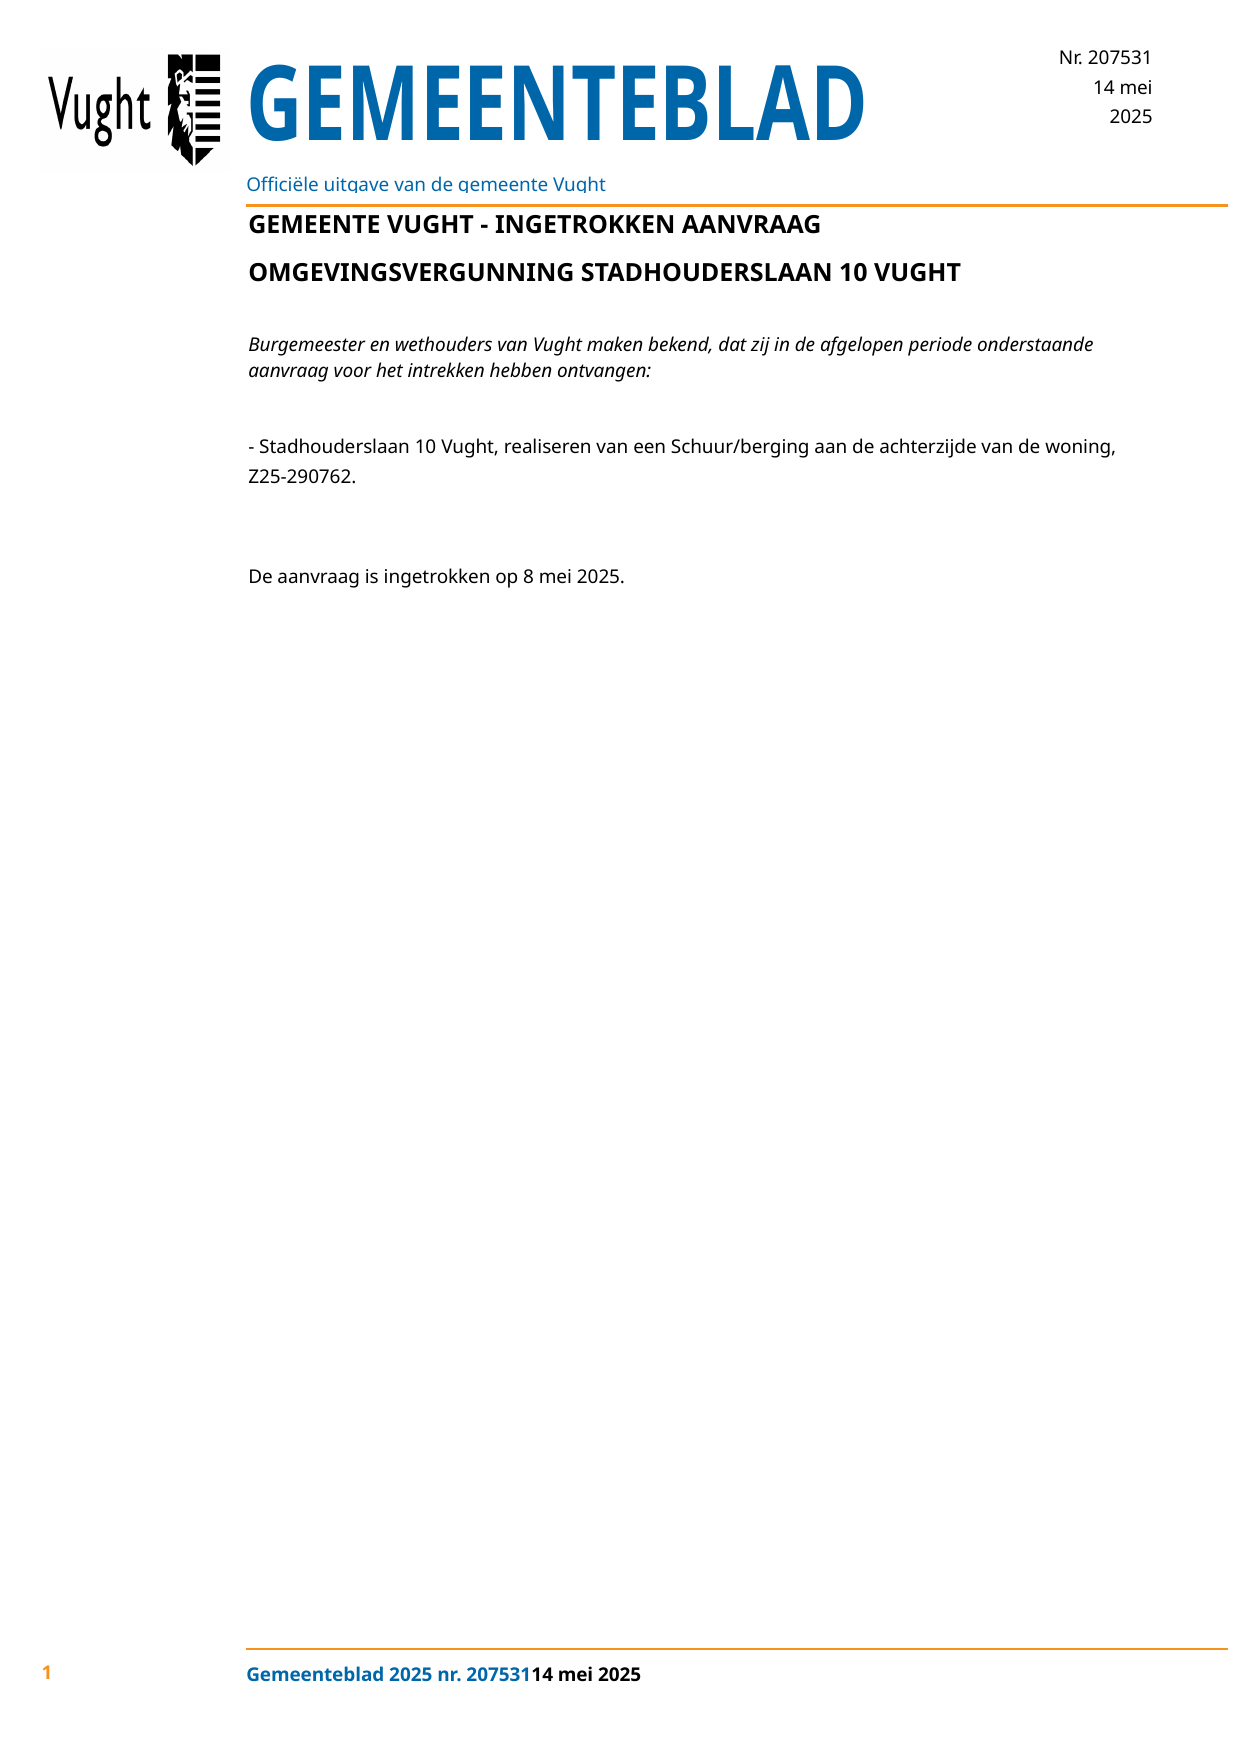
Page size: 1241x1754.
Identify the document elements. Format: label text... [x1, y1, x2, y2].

text De aanvraag is ingetrokken op 8 mei 2025. [248, 564, 1152, 589]
picture [41, 47, 231, 172]
text Burgemeester en wethouders van Vught maken bekend, dat zij in de afgelopen periode onderstaande aanvraag voor het intrekken hebben ontvangen: [248, 331, 1152, 383]
text GEMEENTE VUGHT - INGETROKKEN AANVRAAG OMGEVINGSVERGUNNING STADHOUDERSLAAN 10 VUGHT [248, 207, 1152, 288]
text - Stadhouderslaan 10 Vught, realiseren van een Schuur/berging aan de achterzijde van de woning, Z25-290762. [248, 433, 1152, 489]
